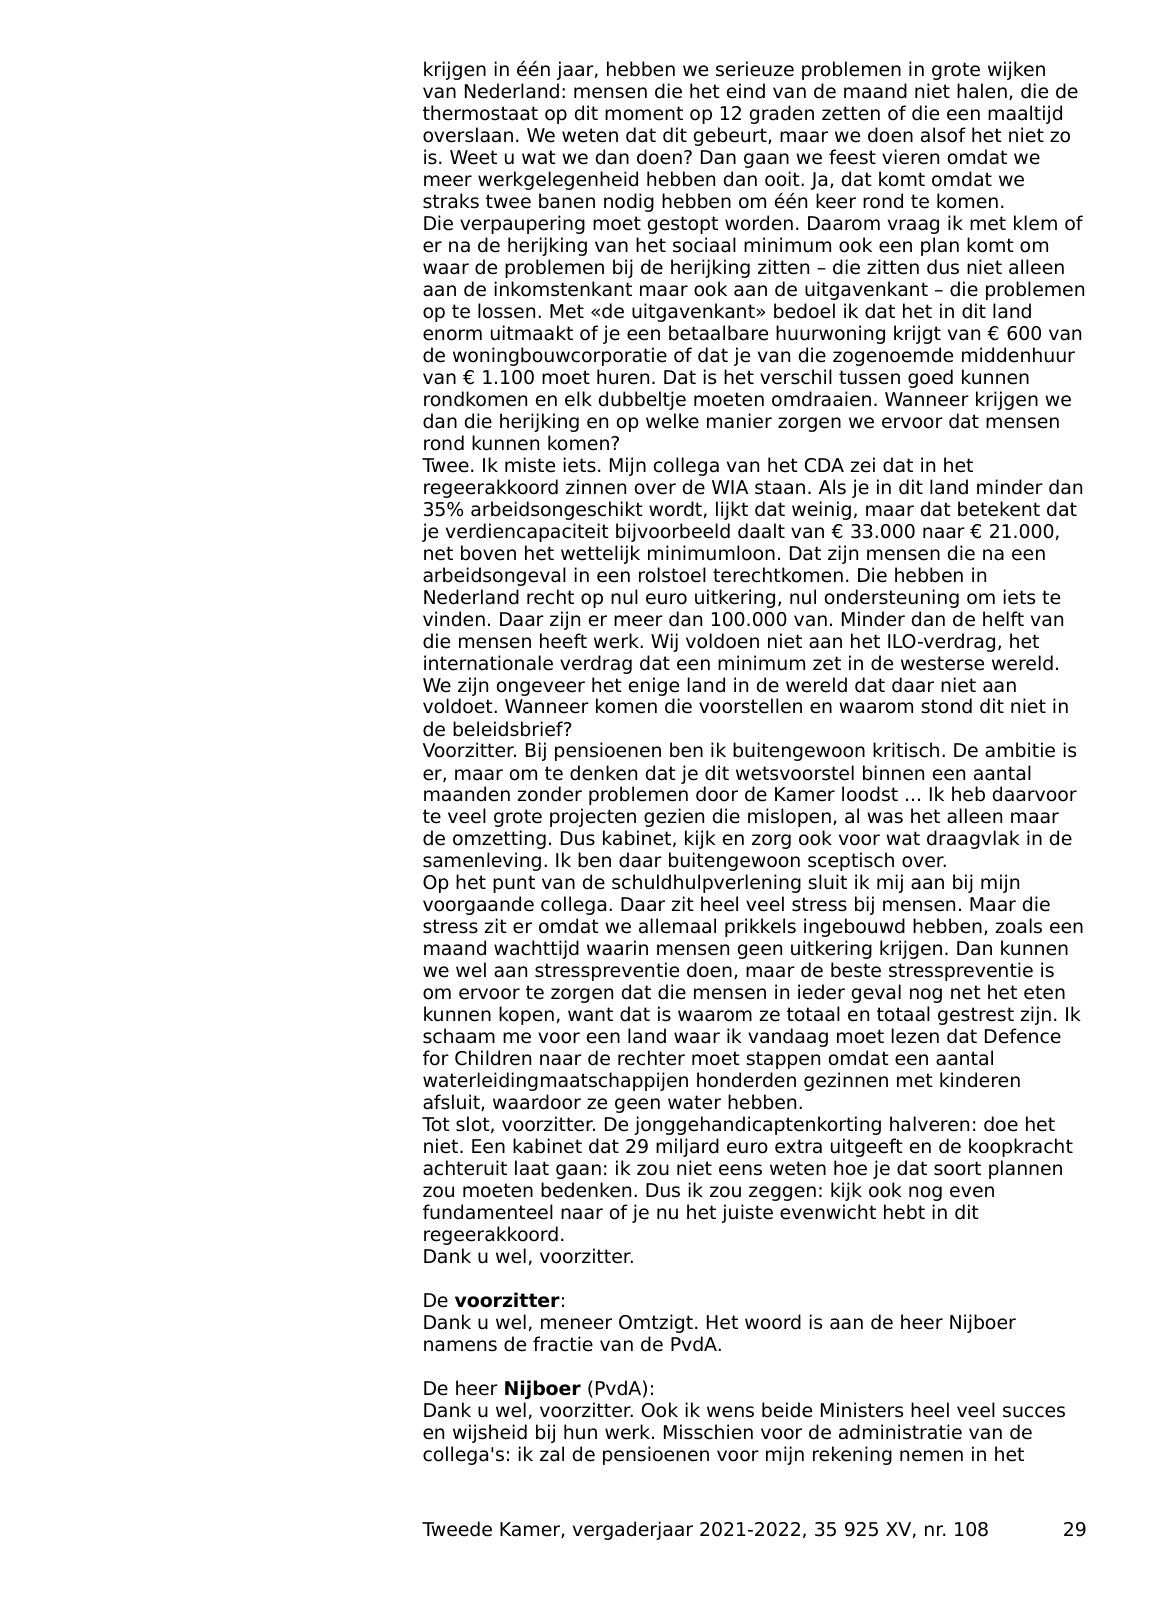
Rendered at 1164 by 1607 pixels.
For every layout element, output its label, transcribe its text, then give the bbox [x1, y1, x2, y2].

text Op het punt van de schuldhulpverlening sluit ik mij aan bij mijn voorgaande collega. Daar zit heel veel stress bij mensen. Maar die stress zit er omdat we allemaal prikkels ingebouwd hebben, zoals een maand wachttijd waarin mensen geen uitkering krijgen. Dan kunnen we wel aan stresspreventie doen, maar de beste stresspreventie is om ervoor te zorgen dat die mensen in ieder geval nog net het eten kunnen kopen, want dat is waarom ze totaal en totaal gestrest zijn. Ik schaam me voor een land waar ik vandaag moet lezen dat Defence for Children naar de rechter moet stappen omdat een aantal waterleidingmaatschappijen honderden gezinnen met kinderen afsluit, waardoor ze geen water hebben. [422, 872, 1087, 1114]
text Voorzitter. Bij pensioenen ben ik buitengewoon kritisch. De ambitie is er, maar om te denken dat je dit wetsvoorstel binnen een aantal maanden zonder problemen door de Kamer loodst ... Ik heb daarvoor te veel grote projecten gezien die mislopen, al was het alleen maar de omzetting. Dus kabinet, kijk en zorg ook voor wat draagvlak in de samenleving. Ik ben daar buitengewoon sceptisch over. [422, 740, 1087, 872]
text Dank u wel, voorzitter. Ook ik wens beide Ministers heel veel succes en wijsheid bij hun werk. Misschien voor de administratie van de collega's: ik zal de pensioenen voor mijn rekening nemen in het [422, 1400, 1087, 1466]
text Tot slot, voorzitter. De jonggehandicaptenkorting halveren: doe het niet. Een kabinet dat 29 miljard euro extra uitgeeft en de koopkracht achteruit laat gaan: ik zou niet eens weten hoe je dat soort plannen zou moeten bedenken. Dus ik zou zeggen: kijk ook nog even fundamenteel naar of je nu het juiste evenwicht hebt in dit regeerakkoord. [422, 1114, 1087, 1246]
text Die verpaupering moet gestopt worden. Daarom vraag ik met klem of er na de herijking van het sociaal minimum ook een plan komt om waar de problemen bij de herijking zitten – die zitten dus niet alleen aan de inkomstenkant maar ook aan de uitgavenkant – die problemen op te lossen. Met «de uitgavenkant» bedoel ik dat het in dit land enorm uitmaakt of je een betaalbare huurwoning krijgt van € 600 van de woningbouwcorporatie of dat je van die zogenoemde middenhuur van € 1.100 moet huren. Dat is het verschil tussen goed kunnen rondkomen en elk dubbeltje moeten omdraaien. Wanneer krijgen we dan die herijking en op welke manier zorgen we ervoor dat mensen rond kunnen komen? [422, 213, 1087, 455]
text Dank u wel, voorzitter. [422, 1246, 1087, 1268]
text Twee. Ik miste iets. Mijn collega van het CDA zei dat in het regeerakkoord zinnen over de WIA staan. Als je in dit land minder dan 35% arbeidsongeschikt wordt, lijkt dat weinig, maar dat betekent dat je verdiencapaciteit bijvoorbeeld daalt van € 33.000 naar € 21.000, net boven het wettelijk minimumloon. Dat zijn mensen die na een arbeidsongeval in een rolstoel terechtkomen. Die hebben in Nederland recht op nul euro uitkering, nul ondersteuning om iets te vinden. Daar zijn er meer dan 100.000 van. Minder dan de helft van die mensen heeft werk. Wij voldoen niet aan het ILO-verdrag, het internationale verdrag dat een minimum zet in de westerse wereld. We zijn ongeveer het enige land in de wereld dat daar niet aan voldoet. Wanneer komen die voorstellen en waarom stond dit niet in de beleidsbrief? [422, 455, 1087, 740]
text De voorzitter: [422, 1290, 1087, 1312]
text De heer Nijboer (PvdA): [422, 1378, 1087, 1400]
text Dank u wel, meneer Omtzigt. Het woord is aan de heer Nijboer namens de fractie van de PvdA. [422, 1312, 1087, 1356]
text krijgen in één jaar, hebben we serieuze problemen in grote wijken van Nederland: mensen die het eind van de maand niet halen, die de thermostaat op dit moment op 12 graden zetten of die een maaltijd overslaan. We weten dat dit gebeurt, maar we doen alsof het niet zo is. Weet u wat we dan doen? Dan gaan we feest vieren omdat we meer werkgelegenheid hebben dan ooit. Ja, dat komt omdat we straks twee banen nodig hebben om één keer rond te komen. [422, 59, 1087, 213]
